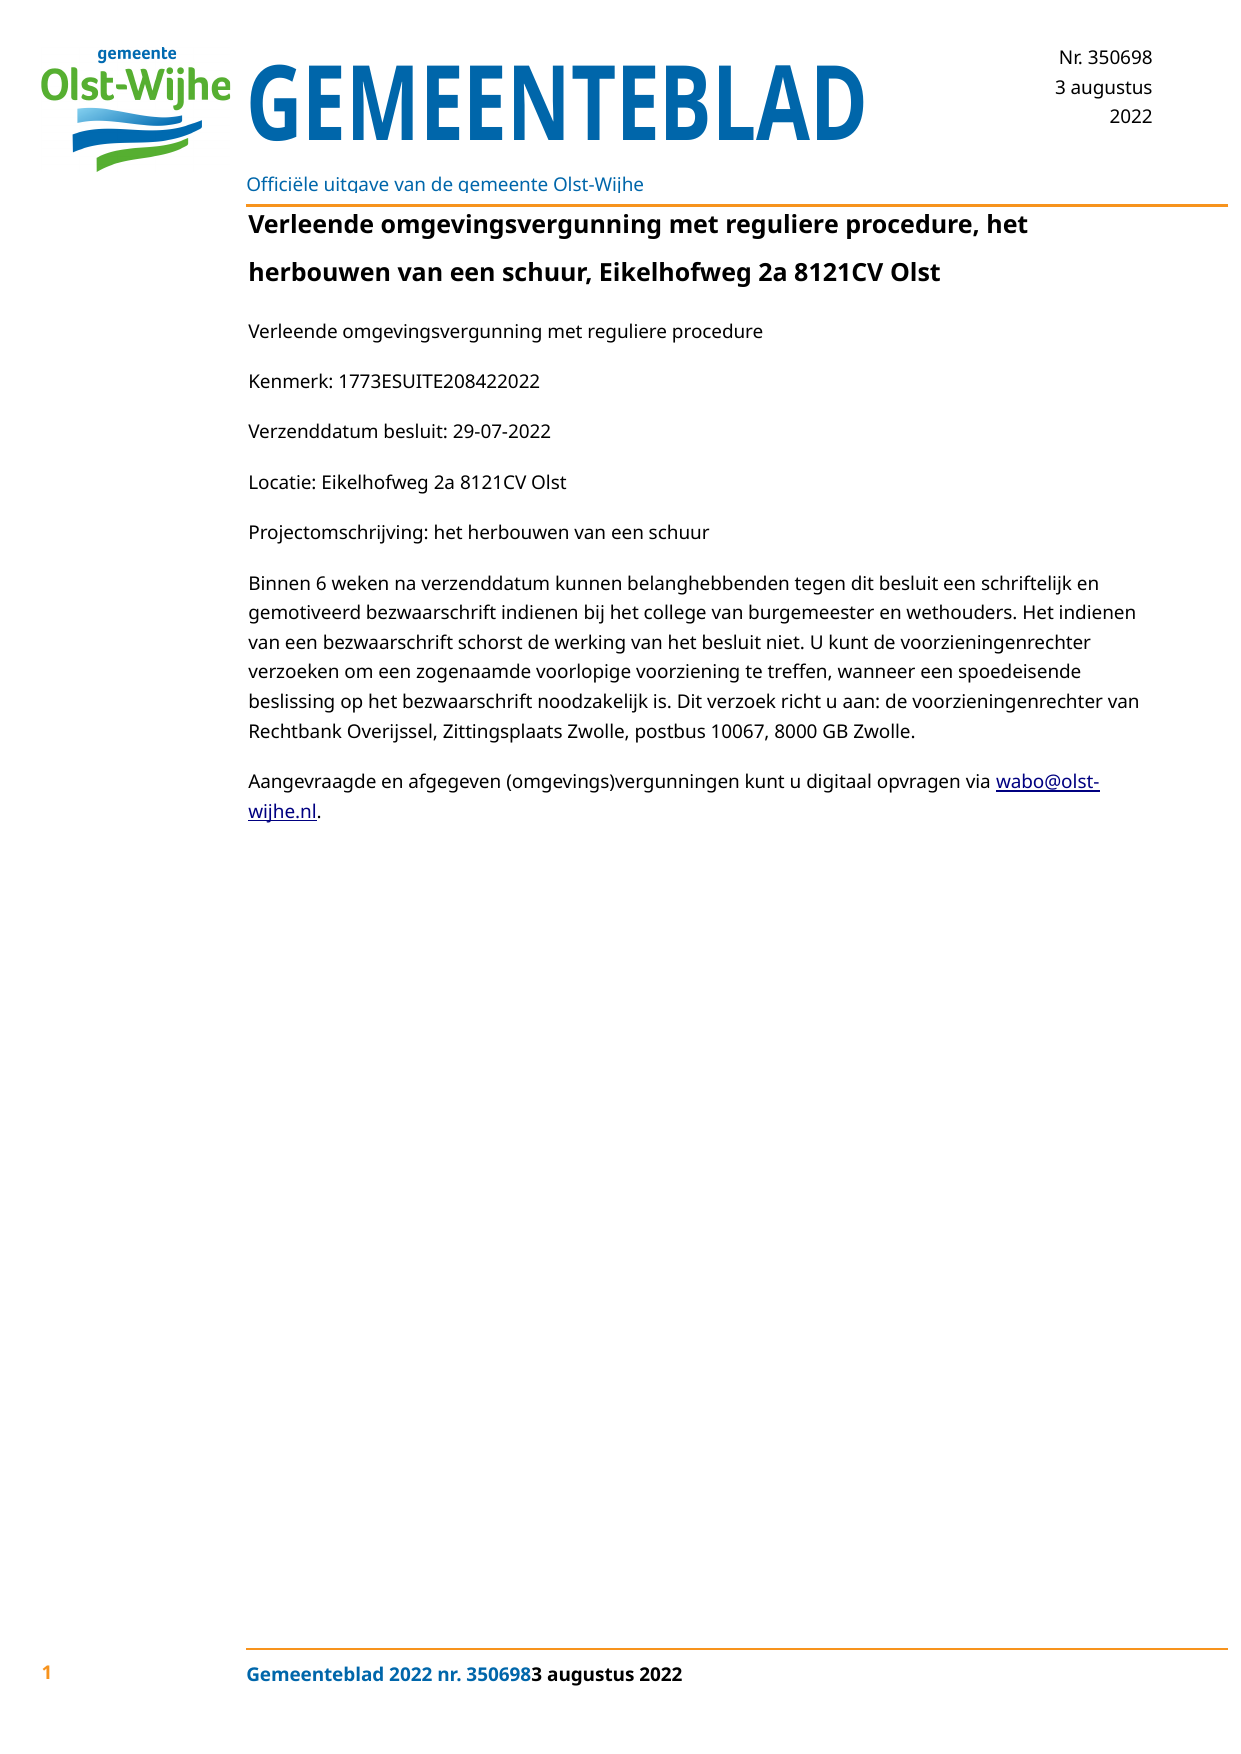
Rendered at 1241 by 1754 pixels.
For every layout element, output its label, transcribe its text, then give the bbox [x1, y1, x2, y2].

text Aangevraagde en afgegeven (omgevings)vergunningen kunt u digitaal opvragen via wabo@olst-wijhe.nl. [248, 768, 1152, 824]
text Locatie: Eikelhofweg 2a 8121CV Olst [248, 469, 1152, 495]
text Verleende omgevingsvergunning met reguliere procedure [248, 318, 1152, 344]
picture [41, 47, 231, 172]
text Projectomschrijving: het herbouwen van een schuur [248, 519, 1152, 545]
text Binnen 6 weken na verzenddatum kunnen belanghebbenden tegen dit besluit een schriftelijk en gemotiveerd bezwaarschrift indienen bij het college van burgemeester en wethouders. Het indienen van een bezwaarschrift schorst de werking van het besluit niet. U kunt de voorzieningenrechter verzoeken om een zogenaamde voorlopige voorziening te treffen, wanneer een spoedeisende beslissing op het bezwaarschrift noodzakelijk is. Dit verzoek richt u aan: de voorzieningenrechter van Rechtbank Overijssel, Zittingsplaats Zwolle, postbus 10067, 8000 GB Zwolle. [248, 570, 1152, 744]
text Kenmerk: 1773ESUITE208422022 [248, 368, 1152, 394]
text Verzenddatum besluit: 29-07-2022 [248, 419, 1152, 444]
text Verleende omgevingsvergunning met reguliere procedure, het herbouwen van een schuur, Eikelhofweg 2a 8121CV Olst [248, 207, 1152, 288]
